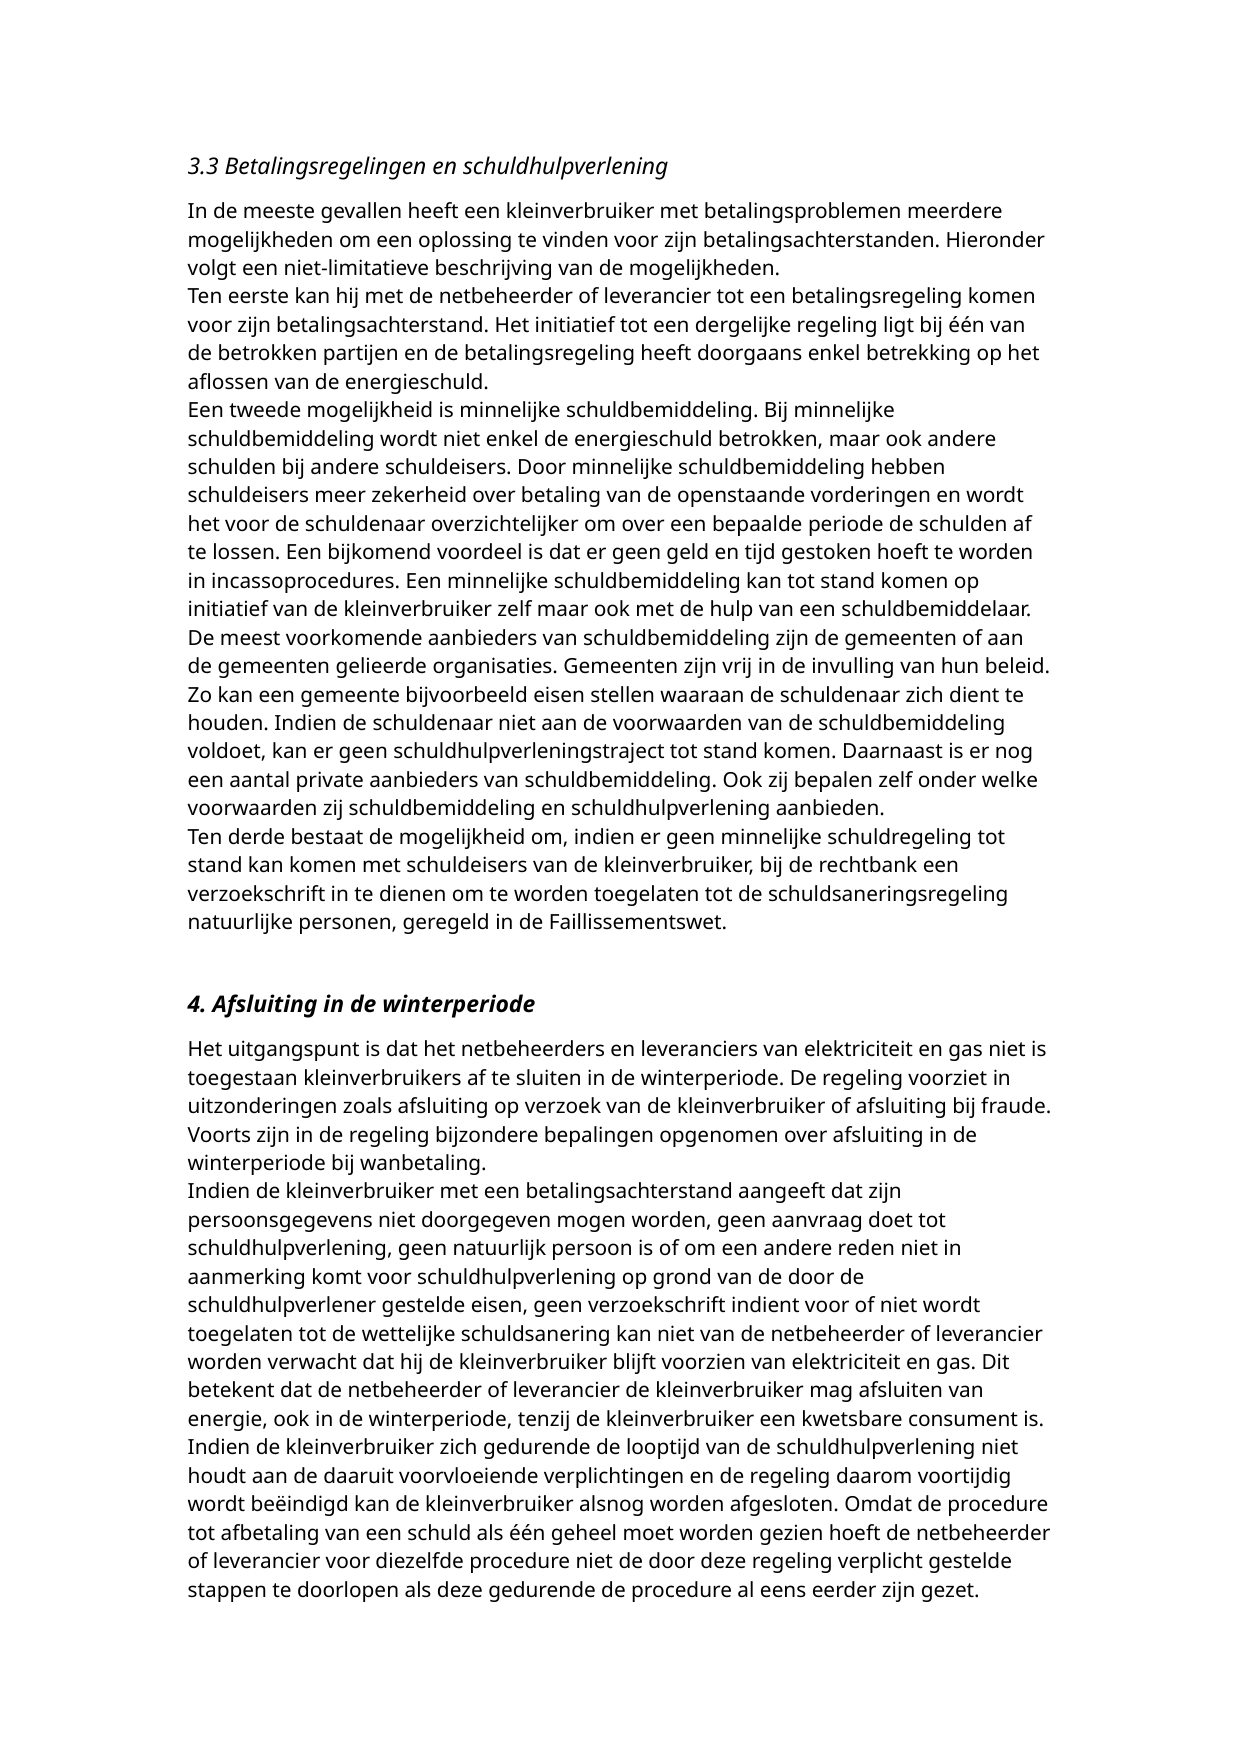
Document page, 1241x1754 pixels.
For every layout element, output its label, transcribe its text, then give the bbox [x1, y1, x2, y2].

subtitle 4. Afsluiting in de winterperiode [187, 988, 1053, 1019]
text Indien de kleinverbruiker met een betalingsachterstand aangeeft dat zijn persoonsgegevens niet doorgegeven mogen worden, geen aanvraag doet tot schuldhulpverlening, geen natuurlijk persoon is of om een andere reden niet in aanmerking komt voor schuldhulpverlening op grond van de door de schuldhulpverlener gestelde eisen, geen verzoekschrift indient voor of niet wordt toegelaten tot de wettelijke schuldsanering kan niet van de netbeheerder of leverancier worden verwacht dat hij de kleinverbruiker blijft voorzien van elektriciteit en gas. Dit betekent dat de netbeheerder of leverancier de kleinverbruiker mag afsluiten van energie, ook in de winterperiode, tenzij de kleinverbruiker een kwetsbare consument is. [187, 1177, 1053, 1432]
text Ten derde bestaat de mogelijkheid om, indien er geen minnelijke schuldregeling tot stand kan komen met schuldeisers van de kleinverbruiker, bij de rechtbank een verzoekschrift in te dienen om te worden toegelaten tot de schuldsaneringsregeling natuurlijke personen, geregeld in de Faillissementswet. [187, 822, 1053, 936]
text Het uitgangspunt is dat het netbeheerders en leveranciers van elektriciteit en gas niet is toegestaan kleinverbruikers af te sluiten in de winterperiode. De regeling voorziet in uitzonderingen zoals afsluiting op verzoek van de kleinverbruiker of afsluiting bij fraude. Voorts zijn in de regeling bijzondere bepalingen opgenomen over afsluiting in de winterperiode bij wanbetaling. [187, 1034, 1053, 1177]
text Een tweede mogelijkheid is minnelijke schuldbemiddeling. Bij minnelijke schuldbemiddeling wordt niet enkel de energieschuld betrokken, maar ook andere schulden bij andere schuldeisers. Door minnelijke schuldbemiddeling hebben schuldeisers meer zekerheid over betaling van de openstaande vorderingen en wordt het voor de schuldenaar overzichtelijker om over een bepaalde periode de schulden af te lossen. Een bijkomend voordeel is dat er geen geld en tijd gestoken hoeft te worden in incassoprocedures. Een minnelijke schuldbemiddeling kan tot stand komen op initiatief van de kleinverbruiker zelf maar ook met de hulp van een schuldbemiddelaar. De meest voorkomende aanbieders van schuldbemiddeling zijn de gemeenten of aan de gemeenten gelieerde organisaties. Gemeenten zijn vrij in de invulling van hun beleid. Zo kan een gemeente bijvoorbeeld eisen stellen waaraan de schuldenaar zich dient te houden. Indien de schuldenaar niet aan de voorwaarden van de schuldbemiddeling voldoet, kan er geen schuldhulpverleningstraject tot stand komen. Daarnaast is er nog een aantal private aanbieders van schuldbemiddeling. Ook zij bepalen zelf onder welke voorwaarden zij schuldbemiddeling en schuldhulpverlening aanbieden. [187, 395, 1053, 822]
text Ten eerste kan hij met de netbeheerder of leverancier tot een betalingsregeling komen voor zijn betalingsachterstand. Het initiatief tot een dergelijke regeling ligt bij één van de betrokken partijen en de betalingsregeling heeft doorgaans enkel betrekking op het aflossen van de energieschuld. [187, 282, 1053, 395]
text In de meeste gevallen heeft een kleinverbruiker met betalingsproblemen meerdere mogelijkheden om een oplossing te vinden voor zijn betalingsachterstanden. Hieronder volgt een niet-limitatieve beschrijving van de mogelijkheden. [187, 196, 1053, 282]
subtitle 3.3 Betalingsregelingen en schuldhulpverlening [187, 150, 1053, 181]
text Indien de kleinverbruiker zich gedurende de looptijd van de schuldhulpverlening niet houdt aan de daaruit voorvloeiende verplichtingen en de regeling daarom voortijdig wordt beëindigd kan de kleinverbruiker alsnog worden afgesloten. Omdat de procedure tot afbetaling van een schuld als één geheel moet worden gezien hoeft de netbeheerder of leverancier voor diezelfde procedure niet de door deze regeling verplicht gestelde stappen te doorlopen als deze gedurende de procedure al eens eerder zijn gezet. [187, 1432, 1053, 1603]
